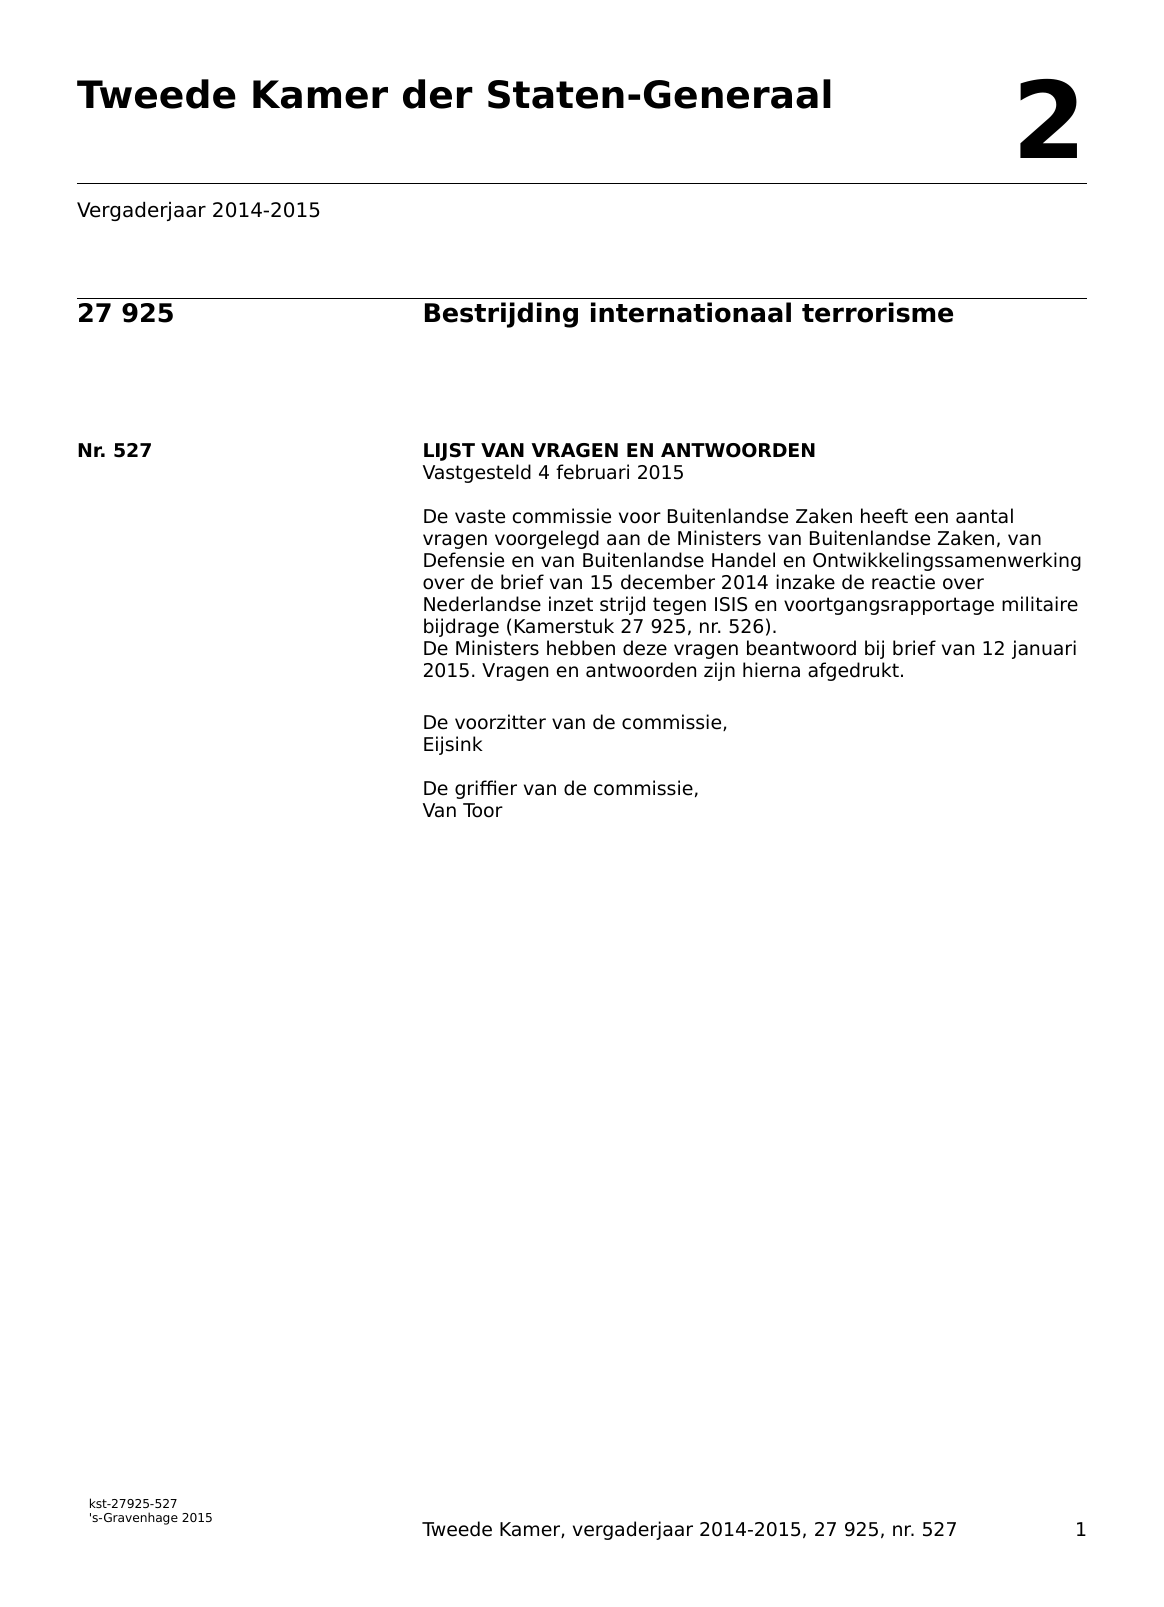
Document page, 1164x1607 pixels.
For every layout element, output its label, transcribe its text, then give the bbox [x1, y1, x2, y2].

subtitle Nr. 527 LIJST VAN VRAGEN EN ANTWOORDEN [77, 440, 1087, 462]
table_header 2 [886, 59, 1087, 183]
table_header Tweede Kamer der Staten-Generaal [77, 59, 886, 183]
table_cell Vergaderjaar 2014-2015 [77, 184, 1087, 298]
text Vastgesteld 4 februari 2015 [422, 462, 1087, 484]
text kst-27925-527 [88, 1497, 323, 1511]
text 's-Gravenhage 2015 [88, 1511, 323, 1525]
text De griffier van de commissie, Van Toor [422, 778, 1087, 822]
text De Ministers hebben deze vragen beantwoord bij brief van 12 januari 2015. Vragen en antwoorden zijn hierna afgedrukt. [422, 638, 1087, 682]
subtitle 27 925 Bestrijding internationaal terrorisme [77, 299, 1087, 329]
text De voorzitter van de commissie, Eijsink [422, 712, 1087, 756]
text De vaste commissie voor Buitenlandse Zaken heeft een aantal vragen voorgelegd aan de Ministers van Buitenlandse Zaken, van Defensie en van Buitenlandse Handel en Ontwikkelingssamenwerking over de brief van 15 december 2014 inzake de reactie over Nederlandse inzet strijd tegen ISIS en voortgangsrapportage militaire bijdrage (Kamerstuk 27 925, nr. 526). [422, 506, 1087, 638]
